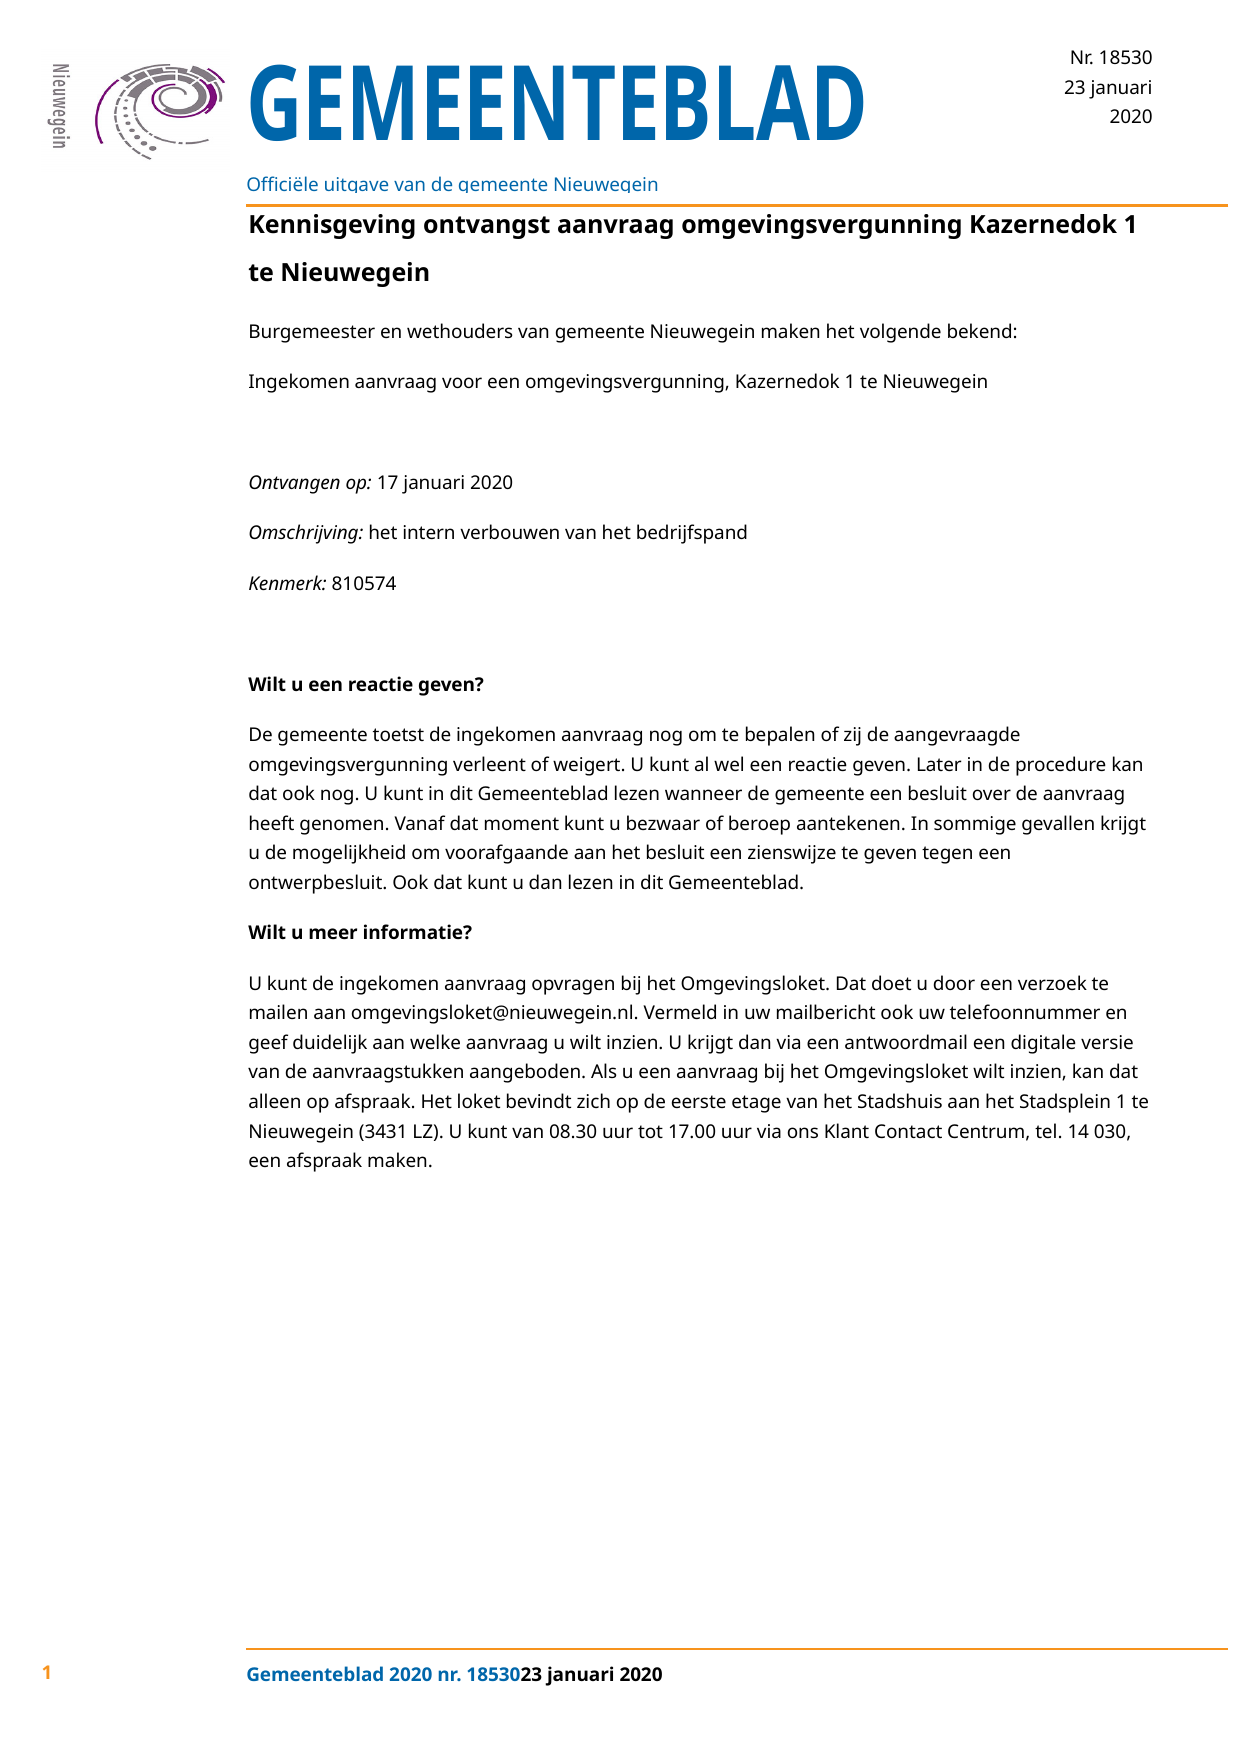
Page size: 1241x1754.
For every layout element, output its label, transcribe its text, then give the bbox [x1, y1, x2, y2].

text Burgemeester en wethouders van gemeente Nieuwegein maken het volgende bekend: [248, 318, 1152, 344]
text Wilt u meer informatie? [248, 919, 1152, 945]
text De gemeente toetst de ingekomen aanvraag nog om te bepalen of zij de aangevraagde omgevingsvergunning verleent of weigert. U kunt al wel een reactie geven. Later in de procedure kan dat ook nog. U kunt in dit Gemeenteblad lezen wanneer de gemeente een besluit over de aanvraag heeft genomen. Vanaf dat moment kunt u bezwaar of beroep aantekenen. In sommige gevallen krijgt u de mogelijkheid om voorafgaande aan het besluit een zienswijze te geven tegen een ontwerpbesluit. Ook dat kunt u dan lezen in dit Gemeenteblad. [248, 721, 1152, 895]
picture [41, 47, 231, 172]
text Ingekomen aanvraag voor een omgevingsvergunning, Kazernedok 1 te Nieuwegein [248, 368, 1152, 394]
text U kunt de ingekomen aanvraag opvragen bij het Omgevingsloket. Dat doet u door een verzoek te mailen aan omgevingsloket@nieuwegein.nl. Vermeld in uw mailbericht ook uw telefoonnummer en geef duidelijk aan welke aanvraag u wilt inzien. U krijgt dan via een antwoordmail een digitale versie van de aanvraagstukken aangeboden. Als u een aanvraag bij het Omgevingsloket wilt inzien, kan dat alleen op afspraak. Het loket bevindt zich op de eerste etage van het Stadshuis aan het Stadsplein 1 te Nieuwegein (3431 LZ). U kunt van 08.30 uur tot 17.00 uur via ons Klant Contact Centrum, tel. 14 030, een afspraak maken. [248, 970, 1152, 1173]
text Omschrijving: het intern verbouwen van het bedrijfspand [248, 519, 1152, 545]
text Kenmerk: 810574 [248, 570, 1152, 596]
text Kennisgeving ontvangst aanvraag omgevingsvergunning Kazernedok 1 te Nieuwegein [248, 207, 1152, 288]
text Ontvangen op: 17 januari 2020 [248, 469, 1152, 495]
text Wilt u een reactie geven? [248, 671, 1152, 697]
